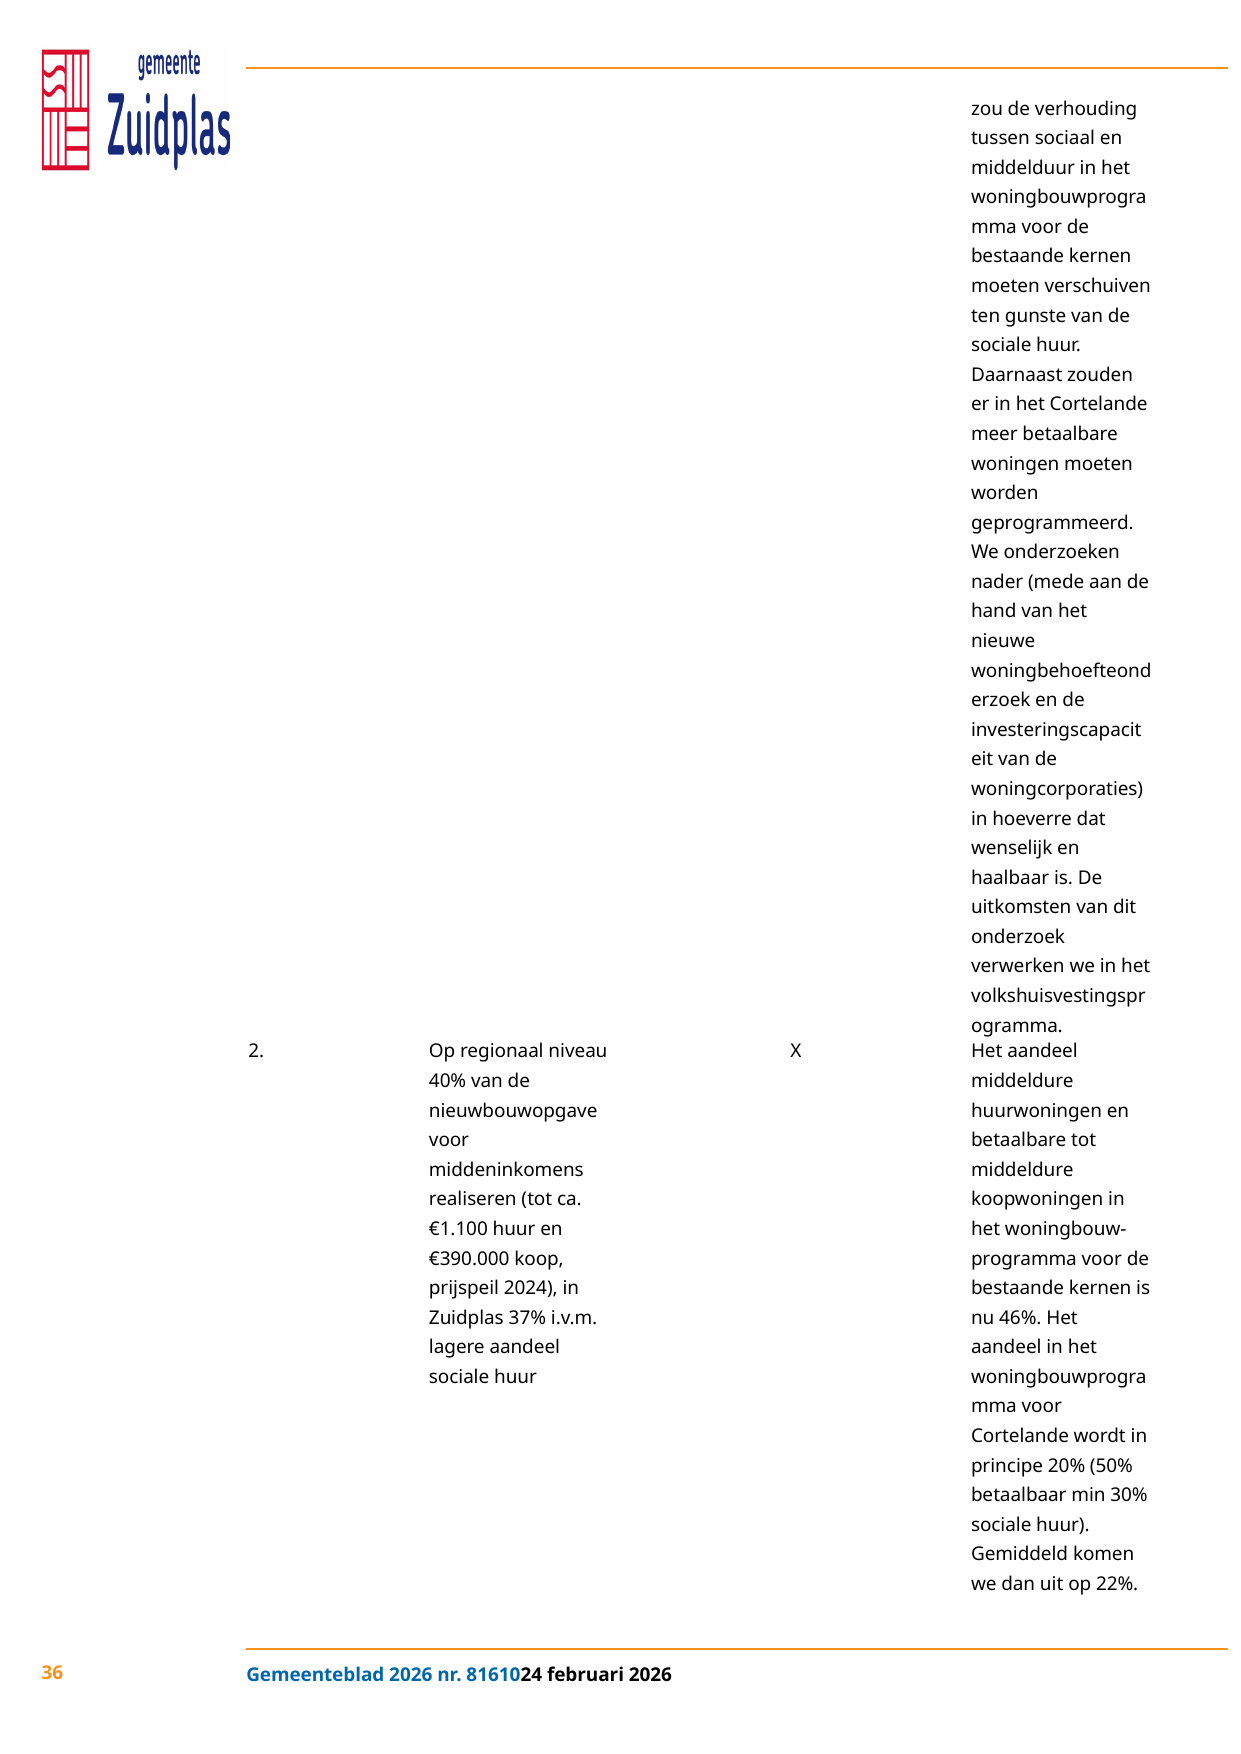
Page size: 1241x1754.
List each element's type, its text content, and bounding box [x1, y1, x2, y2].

table_cell [248, 95, 429, 1038]
table_cell [429, 95, 609, 1038]
picture [41, 47, 231, 172]
table_cell [790, 95, 971, 1038]
table_cell [609, 1038, 790, 1596]
table_cell X [790, 1038, 971, 1596]
table_cell [609, 95, 790, 1038]
table_cell Het aandeel middeldure huurwoningen en betaalbare tot middeldure koopwoningen in het woningbouw-programma voor de bestaande kernen is nu 46%. Het aandeel in het woningbouwprogramma voor Cortelande wordt in principe 20% (50% betaalbaar min 30% sociale huur). Gemiddeld komen we dan uit op 22%. [971, 1038, 1152, 1596]
table_cell Op regionaal niveau 40% van de nieuwbouwopgave voor middeninkomens realiseren (tot ca. €1.100 huur en €390.000 koop, prijspeil 2024), in Zuidplas 37% i.v.m. lagere aandeel sociale huur [429, 1038, 609, 1596]
table_cell zou de verhouding tussen sociaal en middelduur in het woningbouwprogramma voor de bestaande kernen moeten verschuiven ten gunste van de sociale huur. Daarnaast zouden er in het Cortelande meer betaalbare woningen moeten worden geprogrammeerd. We onderzoeken nader (mede aan de hand van het nieuwe woningbehoefteonderzoek en de investeringscapaciteit van de woningcorporaties) in hoeverre dat wenselijk en haalbaar is. De uitkomsten van dit onderzoek verwerken we in het volkshuisvestingsprogramma. [971, 95, 1152, 1038]
table_cell 2. [248, 1038, 429, 1596]
